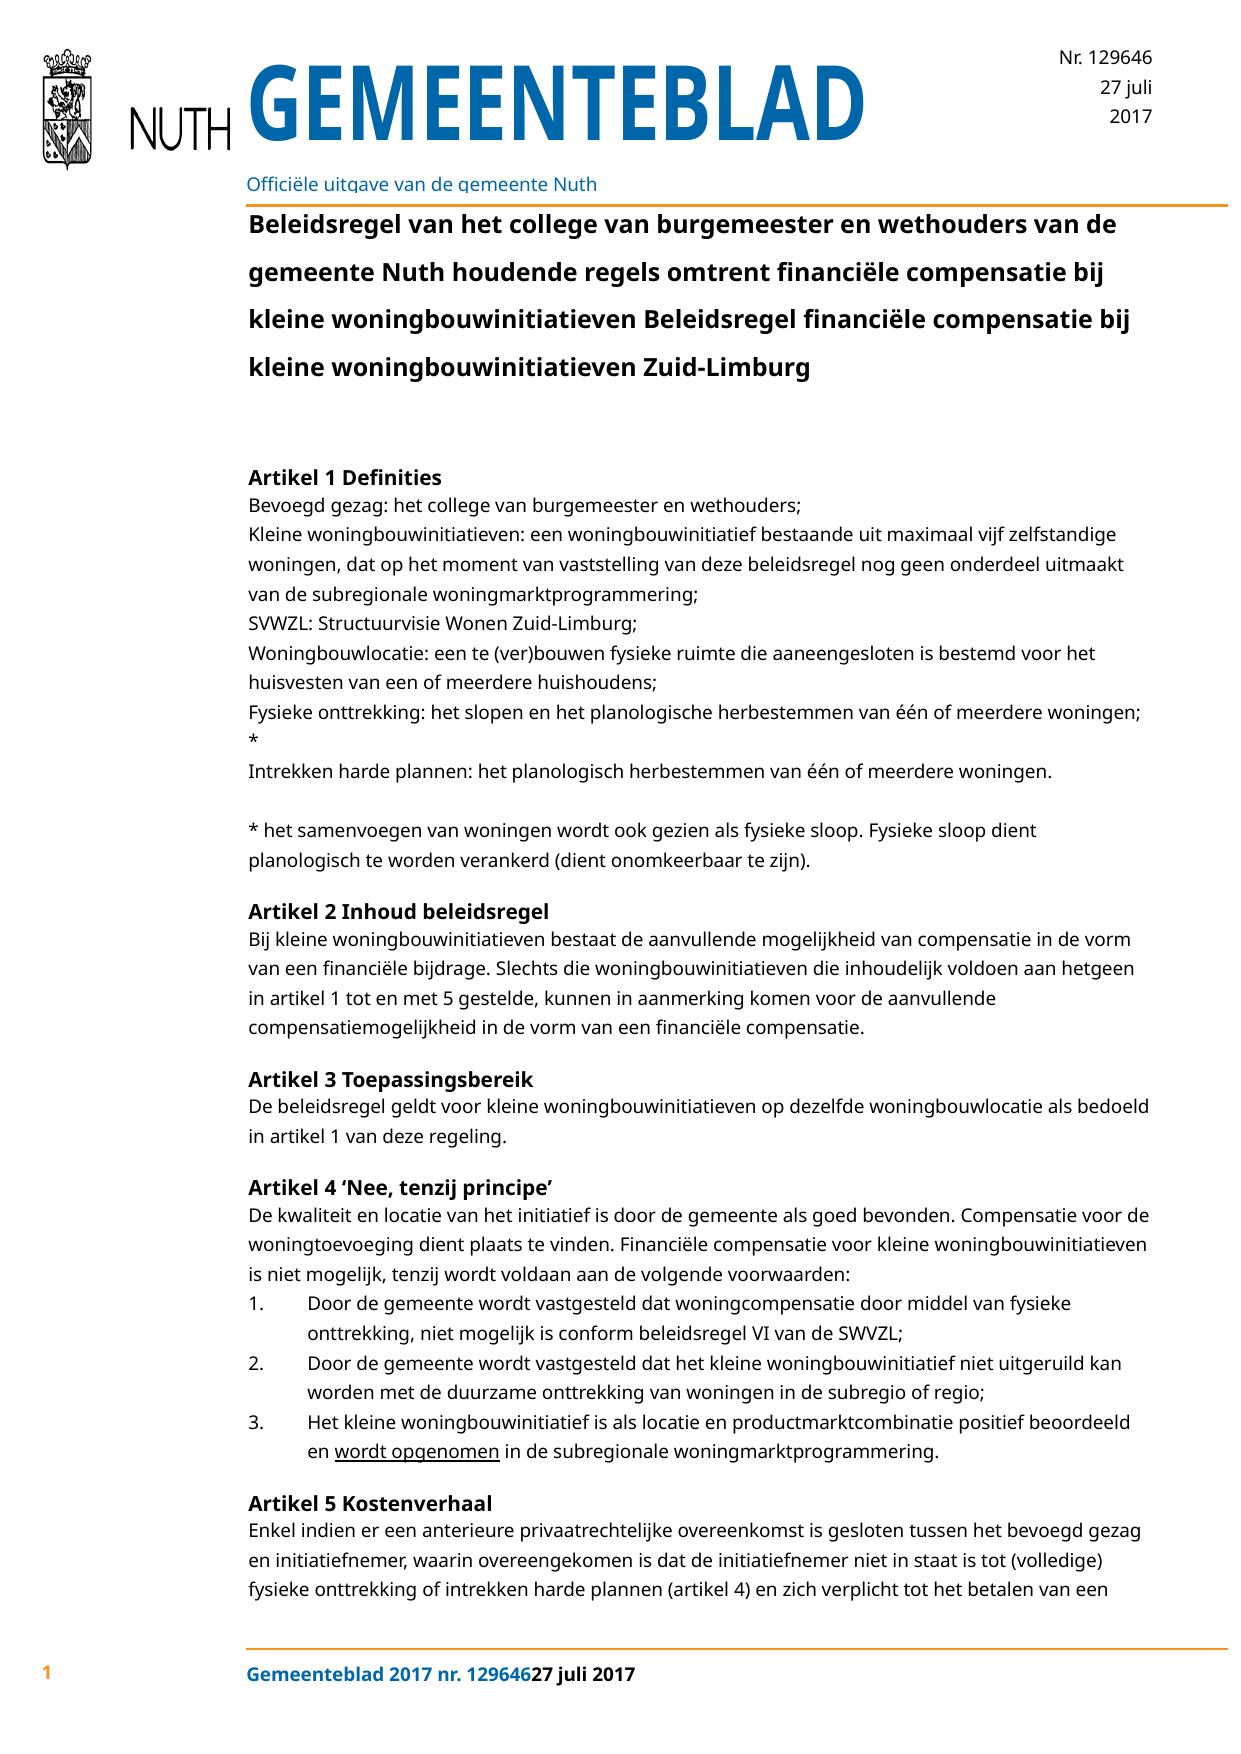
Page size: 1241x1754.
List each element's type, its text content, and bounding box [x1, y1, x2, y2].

list Het kleine woningbouwinitiatief is als locatie en productmarktcombinatie positief beoordeeld en wordt opgenomen in de subregionale woningmarktprogrammering. [248, 1409, 1152, 1464]
picture [41, 47, 231, 172]
text SVWZL: Structuurvisie Wonen Zuid-Limburg; [248, 610, 1152, 636]
text Kleine woningbouwinitiatieven: een woningbouwinitiatief bestaande uit maximaal vijf zelfstandige woningen, dat op het moment van vaststelling van deze beleidsregel nog geen onderdeel uitmaakt van de subregionale woningmarktprogrammering; [248, 522, 1152, 606]
text * het samenvoegen van woningen wordt ook gezien als fysieke sloop. Fysieke sloop dient planologisch te worden verankerd (dient onomkeerbaar te zijn). [248, 817, 1152, 873]
text Fysieke onttrekking: het slopen en het planologische herbestemmen van één of meerdere woningen; * [248, 699, 1152, 754]
text Bevoegd gezag: het college van burgemeester en wethouders; [248, 492, 1152, 518]
text Artikel 1 Definities [248, 463, 1152, 492]
list Door de gemeente wordt vastgesteld dat het kleine woningbouwinitiatief niet uitgeruild kan worden met de duurzame onttrekking van woningen in de subregio of regio; [248, 1350, 1152, 1405]
text Artikel 3 Toepassingsbereik [248, 1065, 1152, 1093]
text Artikel 2 Inhoud beleidsregel [248, 897, 1152, 926]
text Enkel indien er een anterieure privaatrechtelijke overeenkomst is gesloten tussen het bevoegd gezag en initiatiefnemer, waarin overeengekomen is dat de initiatiefnemer niet in staat is tot (volledige) fysieke onttrekking of intrekken harde plannen (artikel 4) en zich verplicht tot het betalen van een [248, 1517, 1152, 1602]
text Artikel 4 ‘Nee, tenzij principe’ [248, 1173, 1152, 1202]
text De beleidsregel geldt voor kleine woningbouwinitiatieven op dezelfde woningbouwlocatie als bedoeld in artikel 1 van deze regeling. [248, 1093, 1152, 1149]
text De kwaliteit en locatie van het initiatief is door de gemeente als goed bevonden. Compensatie voor de woningtoevoeging dient plaats te vinden. Financiële compensatie voor kleine woningbouwinitiatieven is niet mogelijk, tenzij wordt voldaan aan de volgende voorwaarden: [248, 1202, 1152, 1287]
text Bij kleine woningbouwinitiatieven bestaat de aanvullende mogelijkheid van compensatie in de vorm van een financiële bijdrage. Slechts die woningbouwinitiatieven die inhoudelijk voldoen aan hetgeen in artikel 1 tot en met 5 gestelde, kunnen in aanmerking komen voor de aanvullende compensatiemogelijkheid in de vorm van een financiële compensatie. [248, 926, 1152, 1040]
text Artikel 5 Kostenverhaal [248, 1489, 1152, 1517]
list Door de gemeente wordt vastgesteld dat woningcompensatie door middel van fysieke onttrekking, niet mogelijk is conform beleidsregel VI van de SWVZL; [248, 1291, 1152, 1346]
text Intrekken harde plannen: het planologisch herbestemmen van één of meerdere woningen. [248, 758, 1152, 784]
text Beleidsregel van het college van burgemeester en wethouders van de gemeente Nuth houdende regels omtrent financiële compensatie bij kleine woningbouwinitiatieven Beleidsregel financiële compensatie bij kleine woningbouwinitiatieven Zuid-Limburg [248, 207, 1152, 384]
text Woningbouwlocatie: een te (ver)bouwen fysieke ruimte die aaneengesloten is bestemd voor het huisvesten van een of meerdere huishoudens; [248, 640, 1152, 695]
